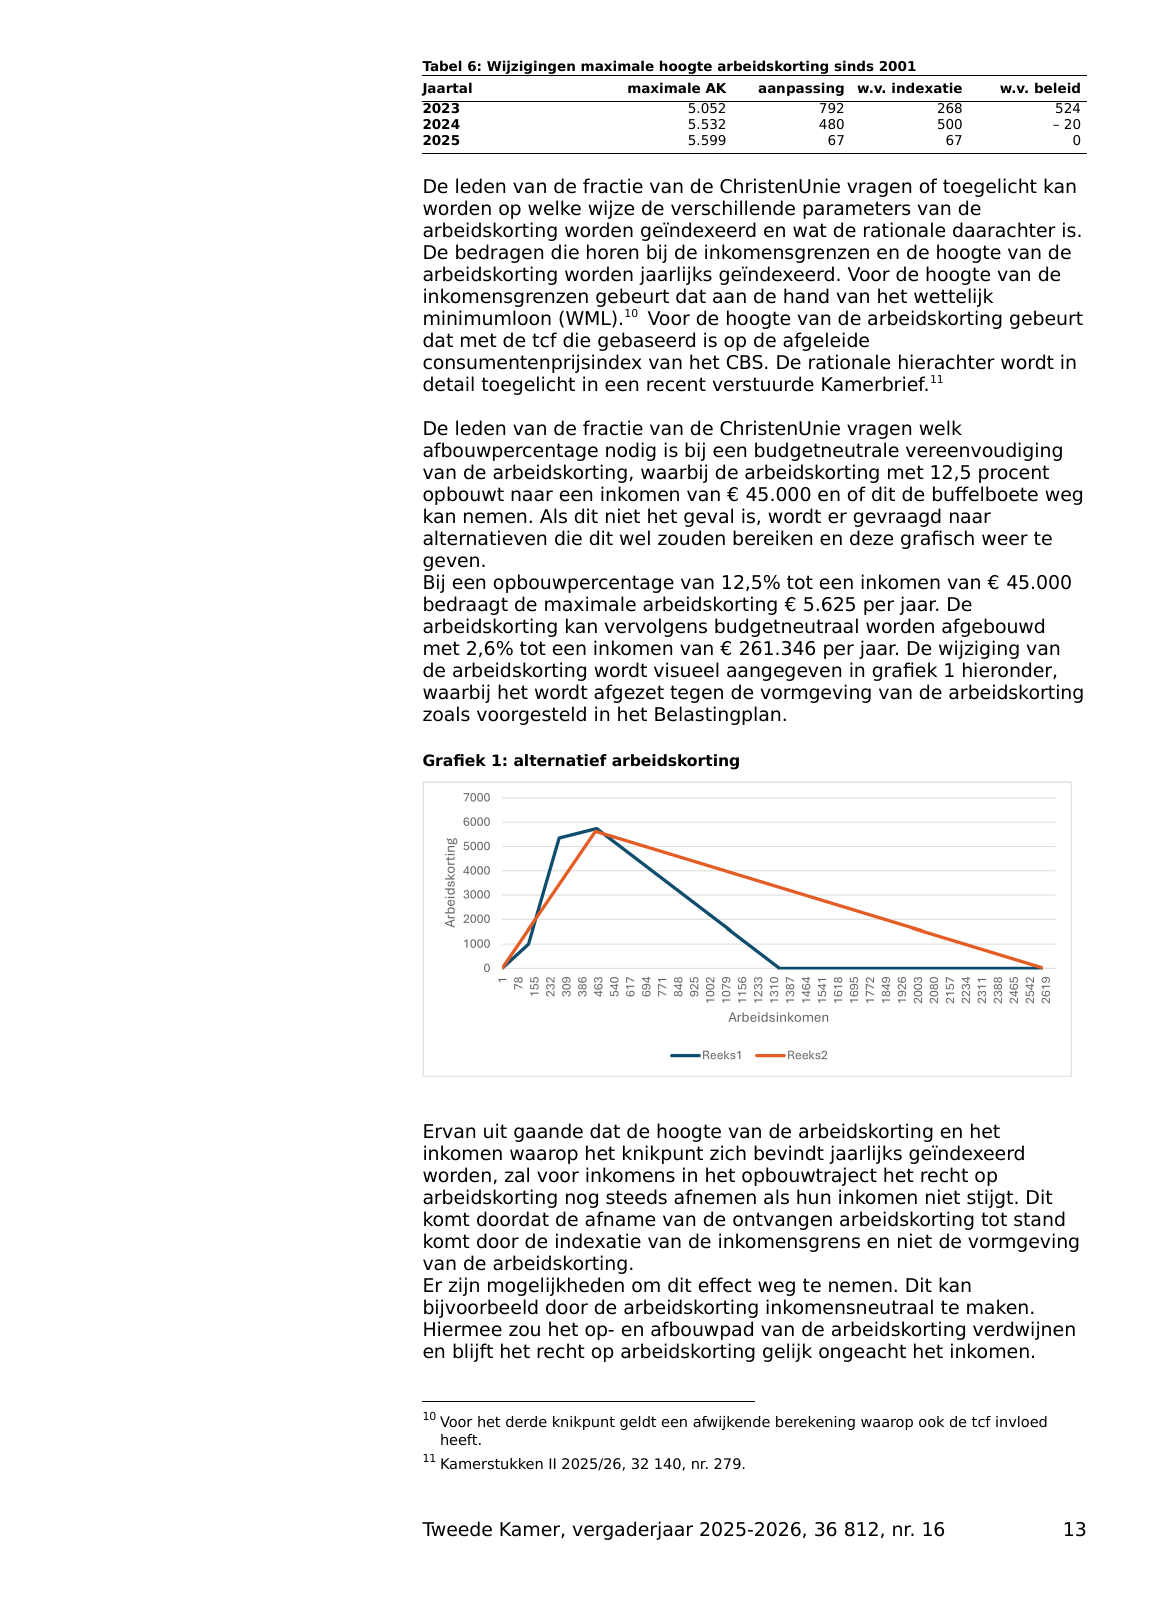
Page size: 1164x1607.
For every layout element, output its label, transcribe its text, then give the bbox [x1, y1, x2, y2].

table_cell w.v. indexatie [850, 76, 968, 101]
text De leden van de fractie van de ChristenUnie vragen welk afbouwpercentage nodig is bij een budgetneutrale vereenvoudiging van de arbeidskorting, waarbij de arbeidskorting met 12,5 procent opbouwt naar een inkomen van € 45.000 en of dit de buffelboete weg kan nemen. Als dit niet het geval is, wordt er gevraagd naar alternatieven die dit wel zouden bereiken en deze grafisch weer te geven. [422, 418, 1087, 572]
text Ervan uit gaande dat de hoogte van de arbeidskorting en het inkomen waarop het knikpunt zich bevindt jaarlijks geïndexeerd worden, zal voor inkomens in het opbouwtraject het recht op arbeidskorting nog steeds afnemen als hun inkomen niet stijgt. Dit komt doordat de afname van de ontvangen arbeidskorting tot stand komt door de indexatie van de inkomensgrens en niet de vormgeving van de arbeidskorting. [422, 1121, 1087, 1275]
table_cell 2023 [422, 102, 614, 117]
text De leden van de fractie van de ChristenUnie vragen of toegelicht kan worden op welke wijze de verschillende parameters van de arbeidskorting worden geïndexeerd en wat de rationale daarachter is. De bedragen die horen bij de inkomensgrenzen en de hoogte van de arbeidskorting worden jaarlijks geïndexeerd. Voor de hoogte van de inkomensgrenzen gebeurt dat aan de hand van het wettelijk minimumloon (WML). Voor de hoogte van de arbeidskorting gebeurt dat met de tcf die gebaseerd is op de afgeleide consumentenprijsindex van het CBS. De rationale hierachter wordt in detail toegelicht in een recent verstuurde Kamerbrief. [422, 176, 1087, 396]
table_cell maximale AK [614, 76, 732, 101]
table_cell 5.052 [614, 102, 732, 117]
table_cell w.v. beleid [969, 76, 1087, 101]
table_cell Jaartal [422, 76, 614, 101]
text Kamerstukken II 2025/26, 32 140, nr. 279. [422, 1452, 1087, 1474]
table_cell 524 [969, 102, 1087, 117]
table_header Tabel 6: Wijzigingen maximale hoogte arbeidskorting sinds 2001 [422, 59, 1087, 75]
table_cell 2024 [422, 117, 614, 132]
table_cell – 20 [969, 117, 1087, 132]
table_cell 0 [969, 133, 1087, 153]
table_cell 500 [850, 117, 968, 132]
table_cell 67 [732, 133, 850, 153]
table_cell aanpassing [732, 76, 850, 101]
table_cell 2025 [422, 133, 614, 153]
table_cell 480 [732, 117, 850, 132]
text Voor het derde knikpunt geldt een afwijkende berekening waarop ook de tcf invloed heeft. [422, 1410, 1087, 1449]
table_cell 5.532 [614, 117, 732, 132]
table_cell 67 [850, 133, 968, 153]
text Grafiek 1: alternatief arbeidskorting [422, 752, 1072, 770]
table_cell 792 [732, 102, 850, 117]
table_cell 268 [850, 102, 968, 117]
table_cell 5.599 [614, 133, 732, 153]
text Bij een opbouwpercentage van 12,5% tot een inkomen van € 45.000 bedraagt de maximale arbeidskorting € 5.625 per jaar. De arbeidskorting kan vervolgens budgetneutraal worden afgebouwd met 2,6% tot een inkomen van € 261.346 per jaar. De wijziging van de arbeidskorting wordt visueel aangegeven in grafiek 1 hieronder, waarbij het wordt afgezet tegen de vormgeving van de arbeidskorting zoals voorgesteld in het Belastingplan. [422, 572, 1087, 726]
text Er zijn mogelijkheden om dit effect weg te nemen. Dit kan bijvoorbeeld door de arbeidskorting inkomensneutraal te maken. Hiermee zou het op- en afbouwpad van de arbeidskorting verdwijnen en blijft het recht op arbeidskorting gelijk ongeacht het inkomen. [422, 1275, 1087, 1363]
picture [422, 781, 1072, 1077]
